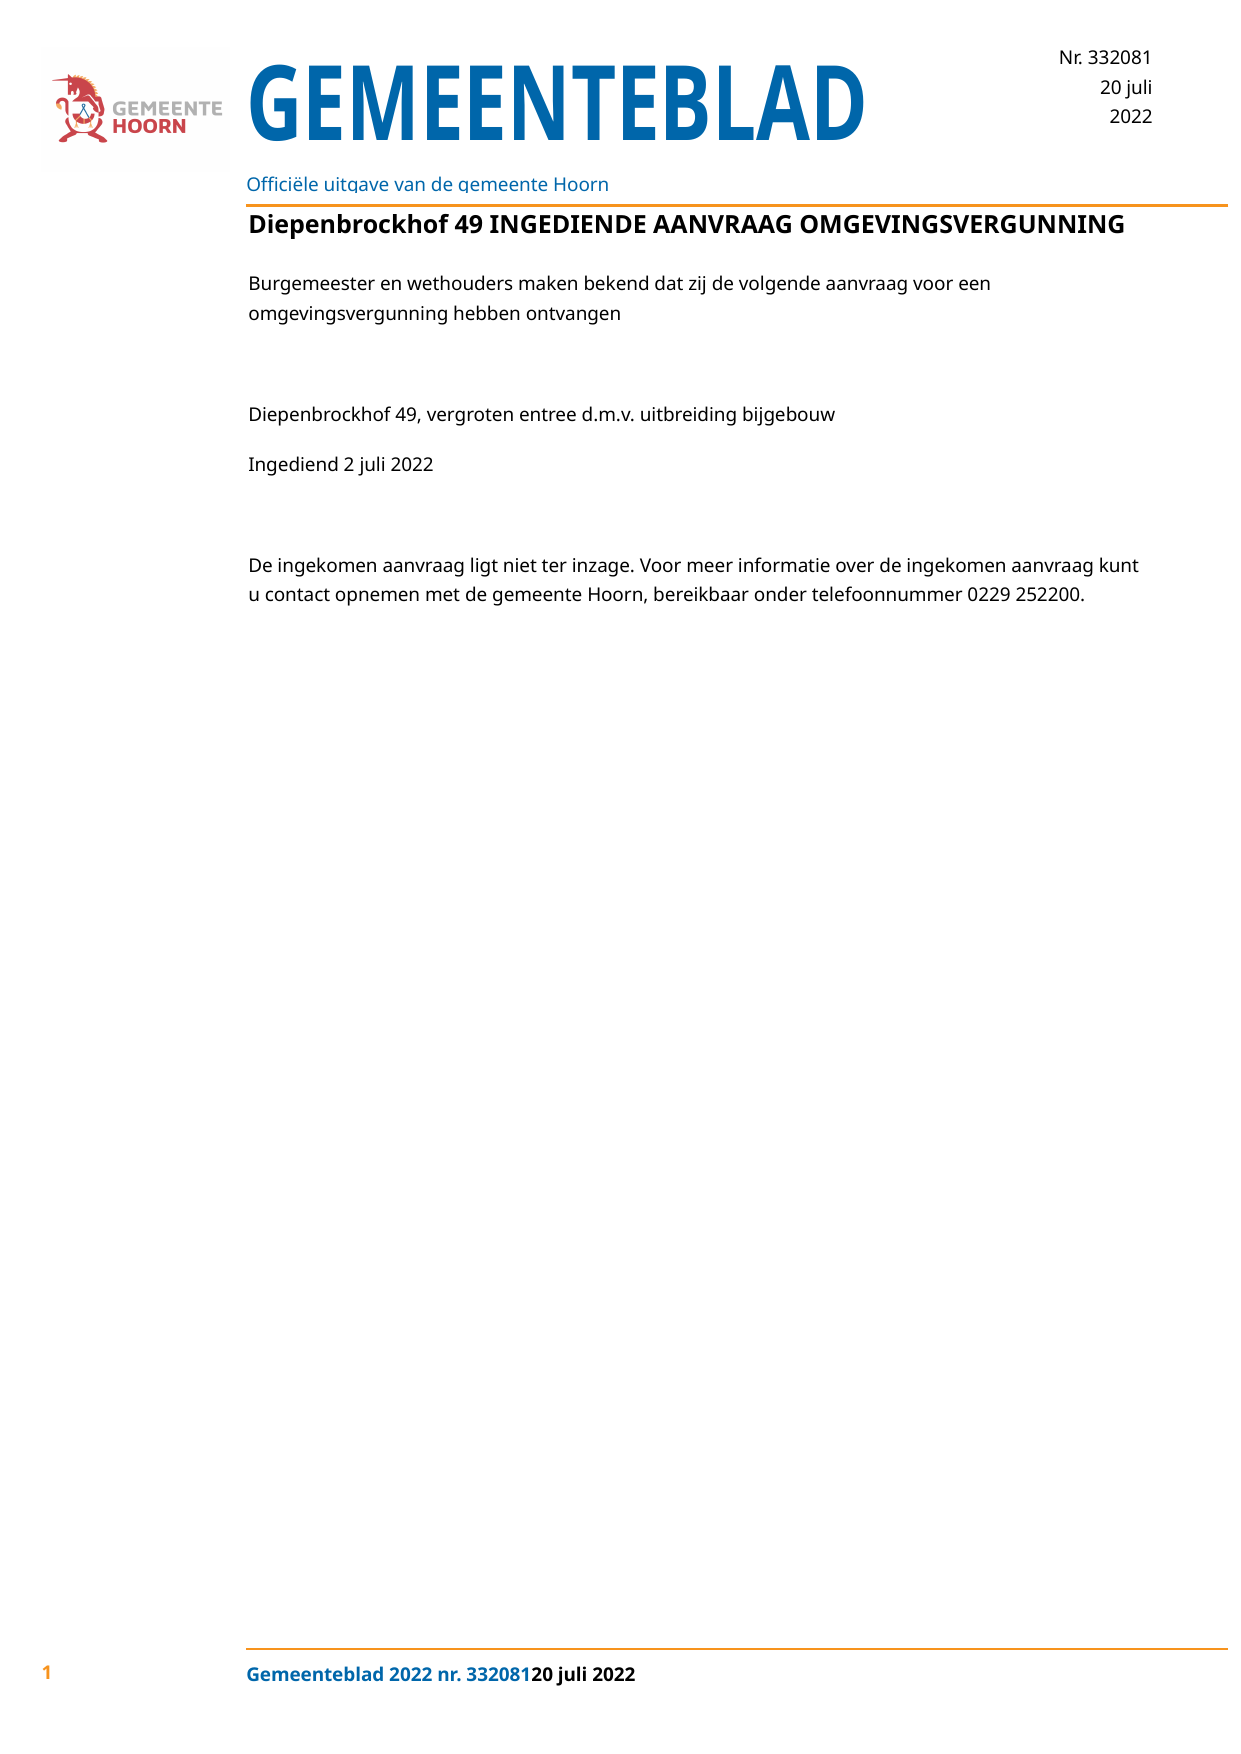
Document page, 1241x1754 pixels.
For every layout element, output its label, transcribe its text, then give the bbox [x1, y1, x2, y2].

picture [41, 47, 231, 172]
text De ingekomen aanvraag ligt niet ter inzage. Voor meer informatie over de ingekomen aanvraag kunt u contact opnemen met de gemeente Hoorn, bereikbaar onder telefoonnummer 0229 252200. [248, 552, 1152, 607]
text Burgemeester en wethouders maken bekend dat zij de volgende aanvraag voor een omgevingsvergunning hebben ontvangen [248, 270, 1152, 326]
text Diepenbrockhof 49, vergroten entree d.m.v. uitbreiding bijgebouw [248, 401, 1152, 426]
text Ingediend 2 juli 2022 [248, 451, 1152, 477]
text Diepenbrockhof 49 INGEDIENDE AANVRAAG OMGEVINGSVERGUNNING [248, 207, 1152, 241]
